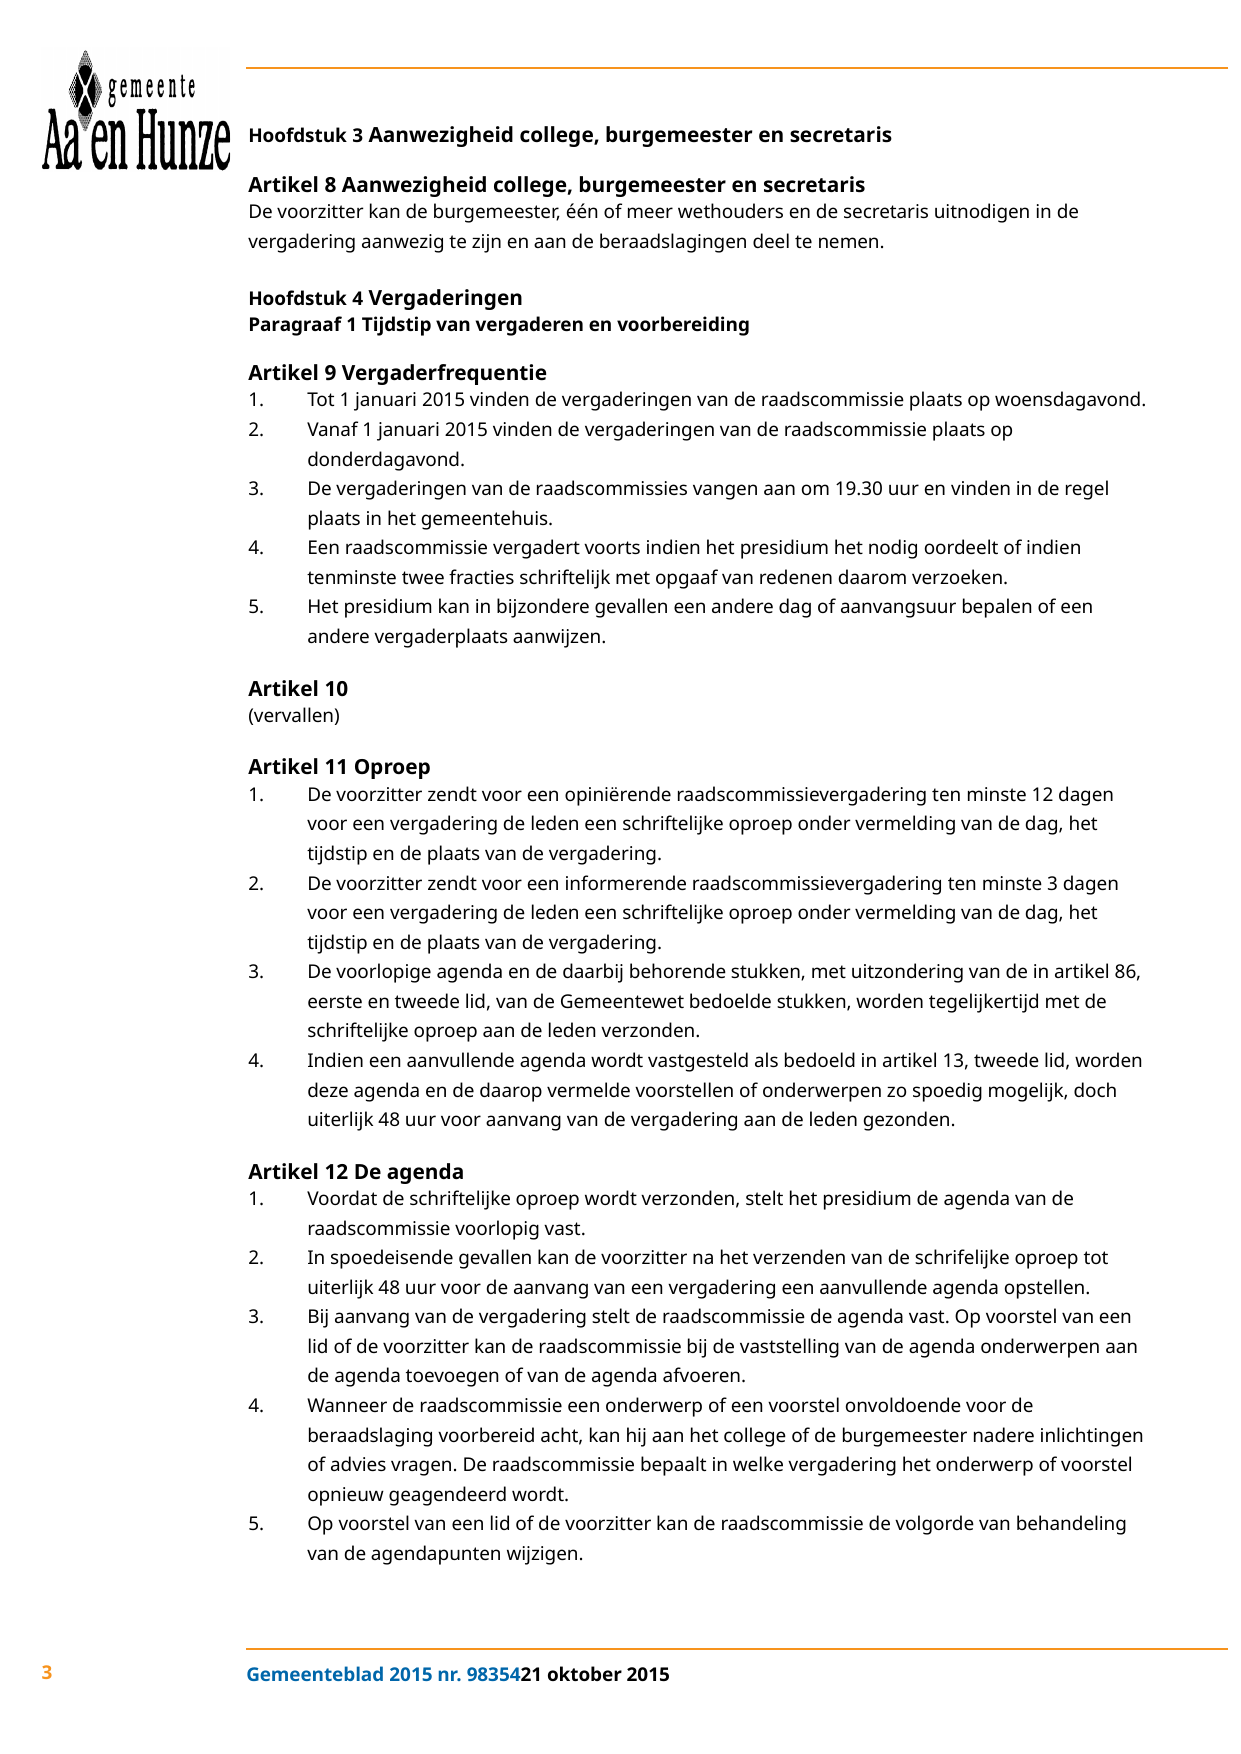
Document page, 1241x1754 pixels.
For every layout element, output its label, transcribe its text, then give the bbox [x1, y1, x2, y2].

list Bij aanvang van de vergadering stelt de raadscommissie de agenda vast. Op voorstel van een lid of de voorzitter kan de raadscommissie bij de vaststelling van de agenda onderwerpen aan de agenda toevoegen of van de agenda afvoeren. [248, 1303, 1152, 1388]
list Indien een aanvullende agenda wordt vastgesteld als bedoeld in artikel 13, tweede lid, worden deze agenda en de daarop vermelde voorstellen of onderwerpen zo spoedig mogelijk, doch uiterlijk 48 uur voor aanvang van de vergadering aan de leden gezonden. [248, 1047, 1152, 1132]
list De voorzitter zendt voor een informerende raadscommissievergadering ten minste 3 dagen voor een vergadering de leden een schriftelijke oproep onder vermelding van de dag, het tijdstip en de plaats van de vergadering. [248, 870, 1152, 954]
list Vanaf 1 januari 2015 vinden de vergaderingen van de raadscommissie plaats op donderdagavond. [248, 416, 1152, 471]
list Wanneer de raadscommissie een onderwerp of een voorstel onvoldoende voor de beraadslaging voorbereid acht, kan hij aan het college of de burgemeester nadere inlichtingen of advies vragen. De raadscommissie bepaalt in welke vergadering het onderwerp of voorstel opnieuw geagendeerd wordt. [248, 1392, 1152, 1507]
list Op voorstel van een lid of de voorzitter kan de raadscommissie de volgorde van behandeling van de agendapunten wijzigen. [248, 1511, 1152, 1566]
text Paragraaf 1 Tijdstip van vergaderen en voorbereiding [248, 312, 1152, 337]
text Artikel 12 De agenda [248, 1157, 1152, 1185]
text Artikel 10 [248, 674, 1152, 702]
text De voorzitter kan de burgemeester, één of meer wethouders en de secretaris uitnodigen in de vergadering aanwezig te zijn en aan de beraadslagingen deel te nemen. [248, 198, 1152, 253]
list De voorzitter zendt voor een opiniërende raadscommissievergadering ten minste 12 dagen voor een vergadering de leden een schriftelijke oproep onder vermelding van de dag, het tijdstip en de plaats van de vergadering. [248, 781, 1152, 866]
list In spoedeisende gevallen kan de voorzitter na het verzenden van de schrifelijke oproep tot uiterlijk 48 uur voor de aanvang van een vergadering een aanvullende agenda opstellen. [248, 1244, 1152, 1300]
list De voorlopige agenda en de daarbij behorende stukken, met uitzondering van de in artikel 86, eerste en tweede lid, van de Gemeentewet bedoelde stukken, worden tegelijkertijd met de schriftelijke oproep aan de leden verzonden. [248, 958, 1152, 1043]
picture [41, 47, 231, 172]
list De vergaderingen van de raadscommissies vangen aan om 19.30 uur en vinden in de regel plaats in het gemeentehuis. [248, 475, 1152, 531]
text (vervallen) [248, 702, 1152, 728]
list Een raadscommissie vergadert voorts indien het presidium het nodig oordeelt of indien tenminste twee fracties schriftelijk met opgaaf van redenen daarom verzoeken. [248, 534, 1152, 590]
text Artikel 11 Oproep [248, 752, 1152, 781]
text Hoofdstuk 4 Vergaderingen [248, 283, 1152, 312]
text Hoofdstuk 3 Aanwezigheid college, burgemeester en secretaris [248, 121, 1152, 149]
text Artikel 8 Aanwezigheid college, burgemeester en secretaris [248, 170, 1152, 198]
list Voordat de schriftelijke oproep wordt verzonden, stelt het presidium de agenda van de raadscommissie voorlopig vast. [248, 1185, 1152, 1241]
list Tot 1 januari 2015 vinden de vergaderingen van de raadscommissie plaats op woensdagavond. [248, 387, 1152, 412]
text Artikel 9 Vergaderfrequentie [248, 358, 1152, 387]
list Het presidium kan in bijzondere gevallen een andere dag of aanvangsuur bepalen of een andere vergaderplaats aanwijzen. [248, 594, 1152, 649]
